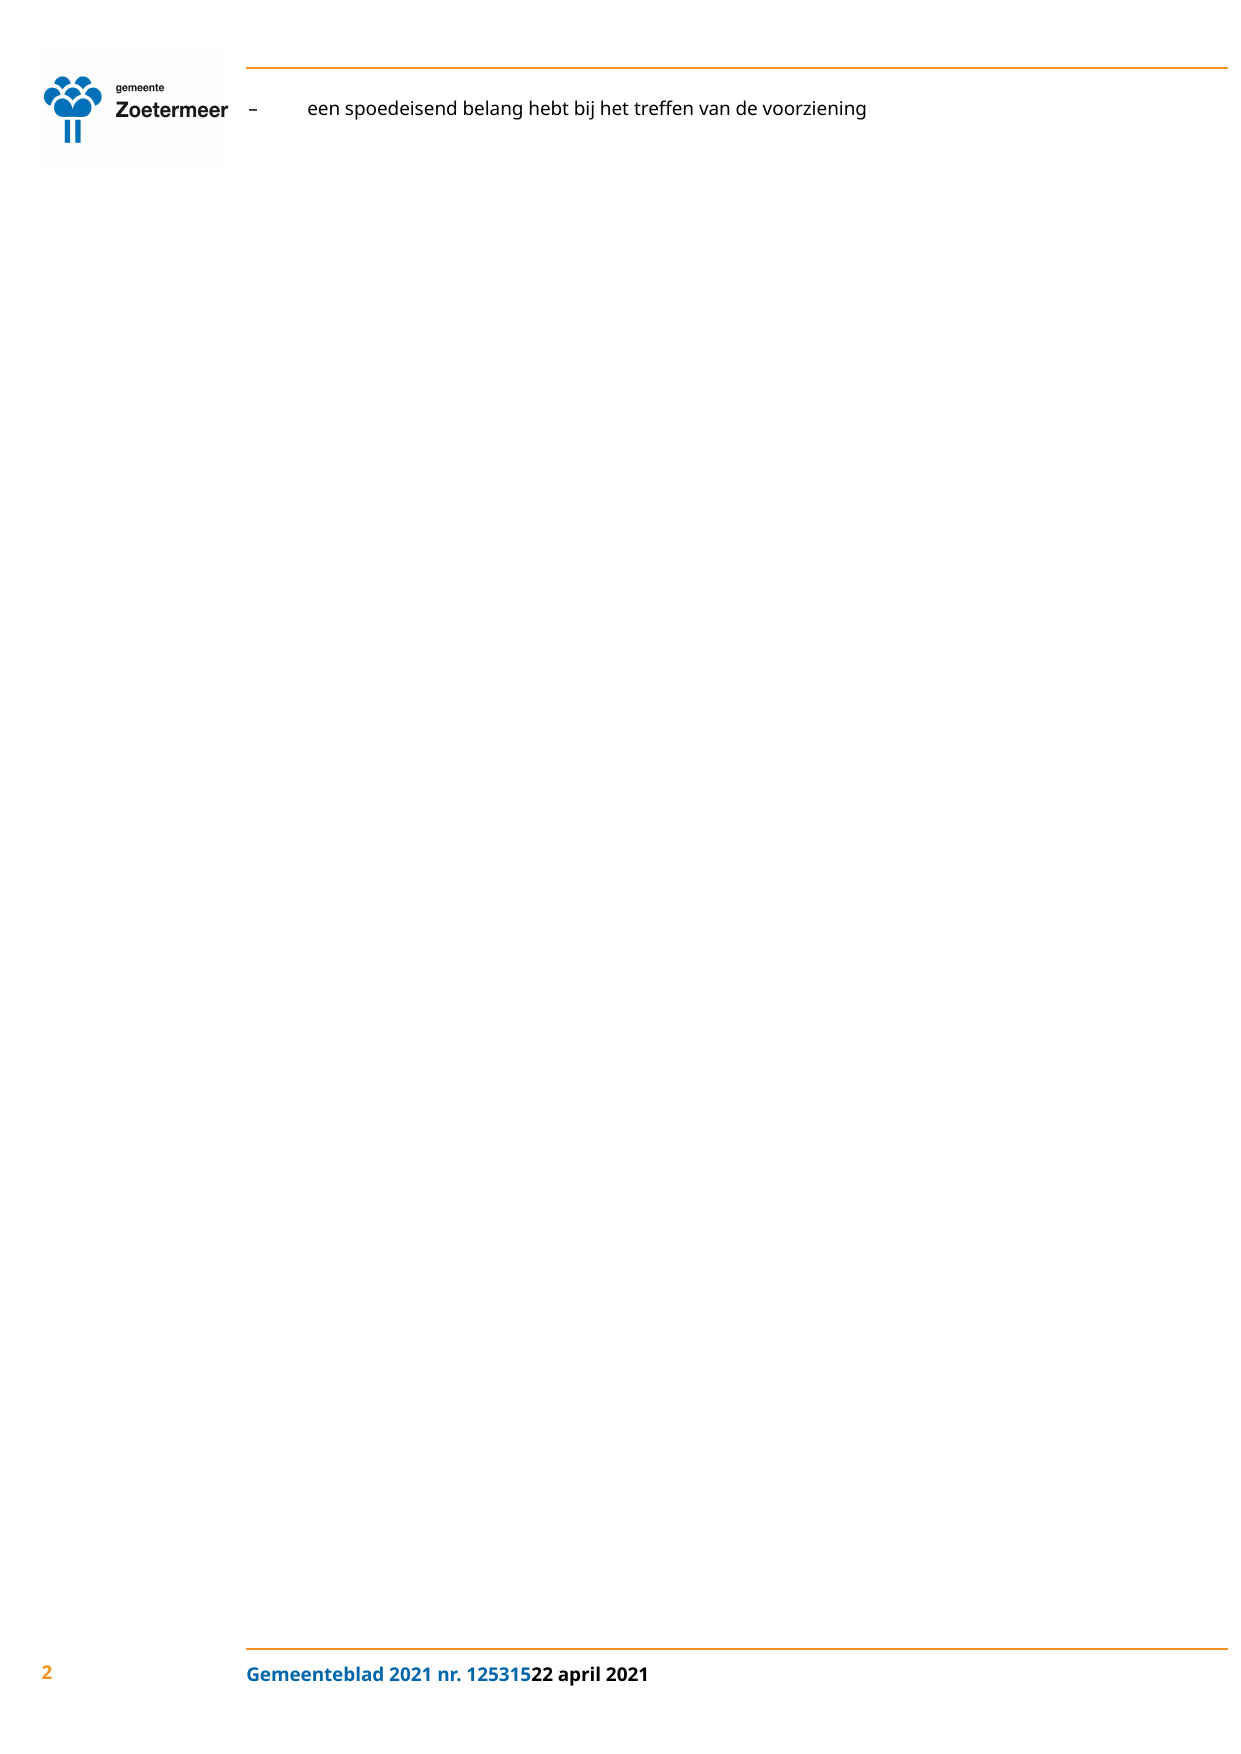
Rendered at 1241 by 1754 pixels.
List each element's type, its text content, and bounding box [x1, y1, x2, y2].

picture [41, 47, 231, 172]
list een spoedeisend belang hebt bij het treffen van de voorziening [248, 95, 1152, 121]
